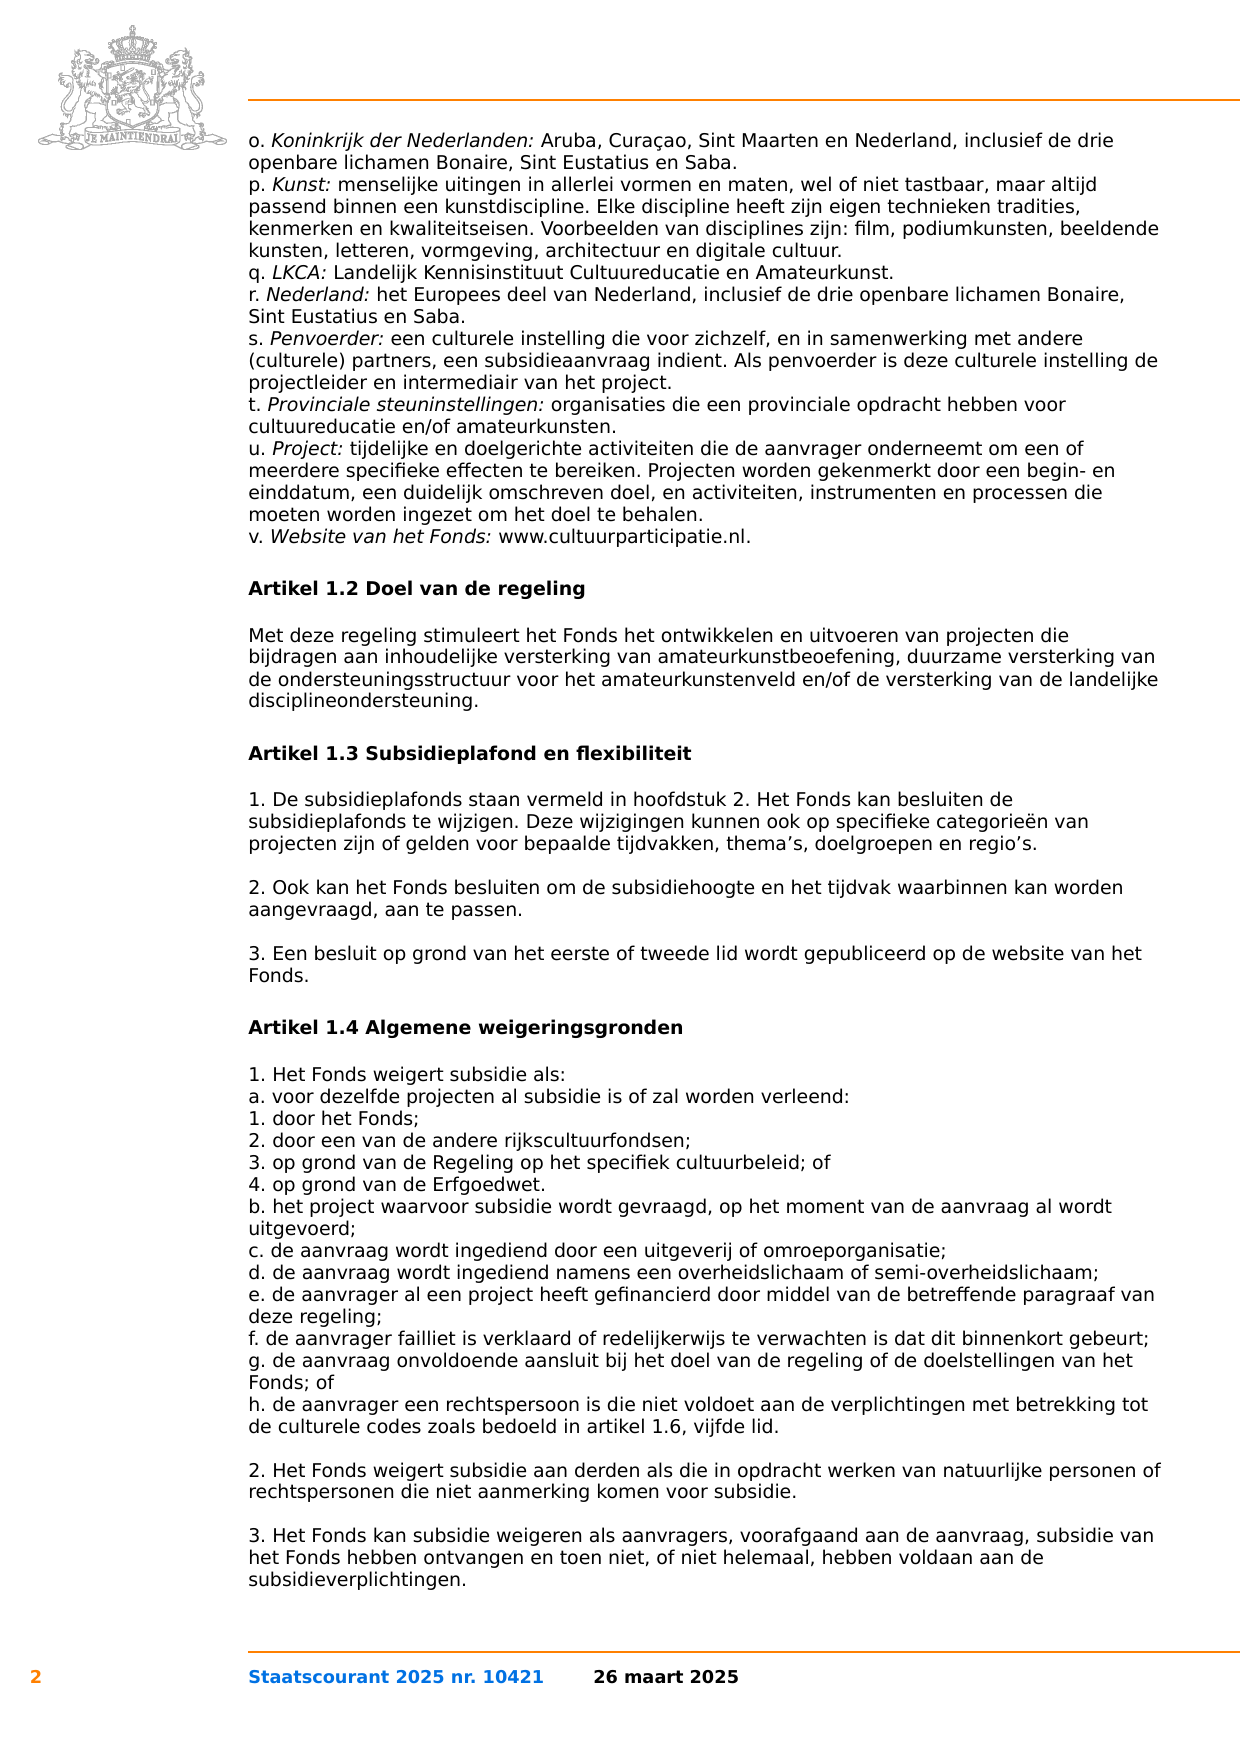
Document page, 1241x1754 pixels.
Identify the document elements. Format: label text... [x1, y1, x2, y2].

text g. de aanvraag onvoldoende aansluit bij het doel van de regeling of de doelstellingen van het Fonds; of [248, 1350, 1163, 1394]
text Met deze regeling stimuleert het Fonds het ontwikkelen en uitvoeren van projecten die bijdragen aan inhoudelijke versterking van amateurkunstbeoefening, duurzame versterking van de ondersteuningsstructuur voor het amateurkunstenveld en/of de versterking van de landelijke disciplineondersteuning. [248, 624, 1163, 712]
text h. de aanvrager een rechtspersoon is die niet voldoet aan de verplichtingen met betrekking tot de culturele codes zoals bedoeld in artikel 1.6, vijfde lid. [248, 1394, 1163, 1438]
text 2. Ook kan het Fonds besluiten om de subsidiehoogte en het tijdvak waarbinnen kan worden aangevraagd, aan te passen. [248, 877, 1163, 921]
text 2. Het Fonds weigert subsidie aan derden als die in opdracht werken van natuurlijke personen of rechtspersonen die niet aanmerking komen voor subsidie. [248, 1459, 1163, 1503]
text q. LKCA: Landelijk Kennisinstituut Cultuureducatie en Amateurkunst. [248, 262, 1163, 284]
text 1. De subsidieplafonds staan vermeld in hoofdstuk 2. Het Fonds kan besluiten de subsidieplafonds te wijzigen. Deze wijzigingen kunnen ook op specifieke categorieën van projecten zijn of gelden voor bepaalde tijdvakken, thema’s, doelgroepen en regio’s. [248, 789, 1163, 855]
text e. de aanvrager al een project heeft gefinancierd door middel van de betreffende paragraaf van deze regeling; [248, 1284, 1163, 1328]
text v. Website van het Fonds: www.cultuurparticipatie.nl. [248, 526, 1163, 547]
text f. de aanvrager failliet is verklaard of redelijkerwijs te verwachten is dat dit binnenkort gebeurt; [248, 1328, 1163, 1350]
text 1. Het Fonds weigert subsidie als: [248, 1064, 1163, 1086]
text b. het project waarvoor subsidie wordt gevraagd, op het moment van de aanvraag al wordt uitgevoerd; [248, 1196, 1163, 1240]
text 4. op grond van de Erfgoedwet. [248, 1174, 1163, 1196]
text 1. door het Fonds; [248, 1108, 1163, 1130]
text 3. Het Fonds kan subsidie weigeren als aanvragers, voorafgaand aan de aanvraag, subsidie van het Fonds hebben ontvangen en toen niet, of niet helemaal, hebben voldaan aan de subsidieverplichtingen. [248, 1525, 1163, 1591]
text u. Project: tijdelijke en doelgerichte activiteiten die de aanvrager onderneemt om een of meerdere specifieke effecten te bereiken. Projecten worden gekenmerkt door een begin- en einddatum, een duidelijk omschreven doel, en activiteiten, instrumenten en processen die moeten worden ingezet om het doel te behalen. [248, 438, 1163, 526]
text 3. Een besluit op grond van het eerste of tweede lid wordt gepubliceerd op de website van het Fonds. [248, 943, 1163, 987]
subtitle Artikel 1.2 Doel van de regeling [248, 577, 1163, 599]
text r. Nederland: het Europees deel van Nederland, inclusief de drie openbare lichamen Bonaire, Sint Eustatius en Saba. [248, 284, 1163, 328]
text 3. op grond van de Regeling op het specifiek cultuurbeleid; of [248, 1152, 1163, 1174]
text 2. door een van de andere rijkscultuurfondsen; [248, 1130, 1163, 1152]
subtitle Artikel 1.3 Subsidieplafond en flexibiliteit [248, 742, 1163, 764]
text o. Koninkrijk der Nederlanden: Aruba, Curaçao, Sint Maarten en Nederland, inclusief de drie openbare lichamen Bonaire, Sint Eustatius en Saba. [248, 130, 1163, 174]
text a. voor dezelfde projecten al subsidie is of zal worden verleend: [248, 1086, 1163, 1108]
text s. Penvoerder: een culturele instelling die voor zichzelf, en in samenwerking met andere (culturele) partners, een subsidieaanvraag indient. Als penvoerder is deze culturele instelling de projectleider en intermediair van het project. [248, 328, 1163, 394]
subtitle Artikel 1.4 Algemene weigeringsgronden [248, 1017, 1163, 1039]
picture [38, 25, 227, 150]
text c. de aanvraag wordt ingediend door een uitgeverij of omroeporganisatie; [248, 1240, 1163, 1262]
text t. Provinciale steuninstellingen: organisaties die een provinciale opdracht hebben voor cultuureducatie en/of amateurkunsten. [248, 394, 1163, 438]
text p. Kunst: menselijke uitingen in allerlei vormen en maten, wel of niet tastbaar, maar altijd passend binnen een kunstdiscipline. Elke discipline heeft zijn eigen technieken tradities, kenmerken en kwaliteitseisen. Voorbeelden van disciplines zijn: film, podiumkunsten, beeldende kunsten, letteren, vormgeving, architectuur en digitale cultuur. [248, 174, 1163, 262]
text d. de aanvraag wordt ingediend namens een overheidslichaam of semi-overheidslichaam; [248, 1262, 1163, 1284]
